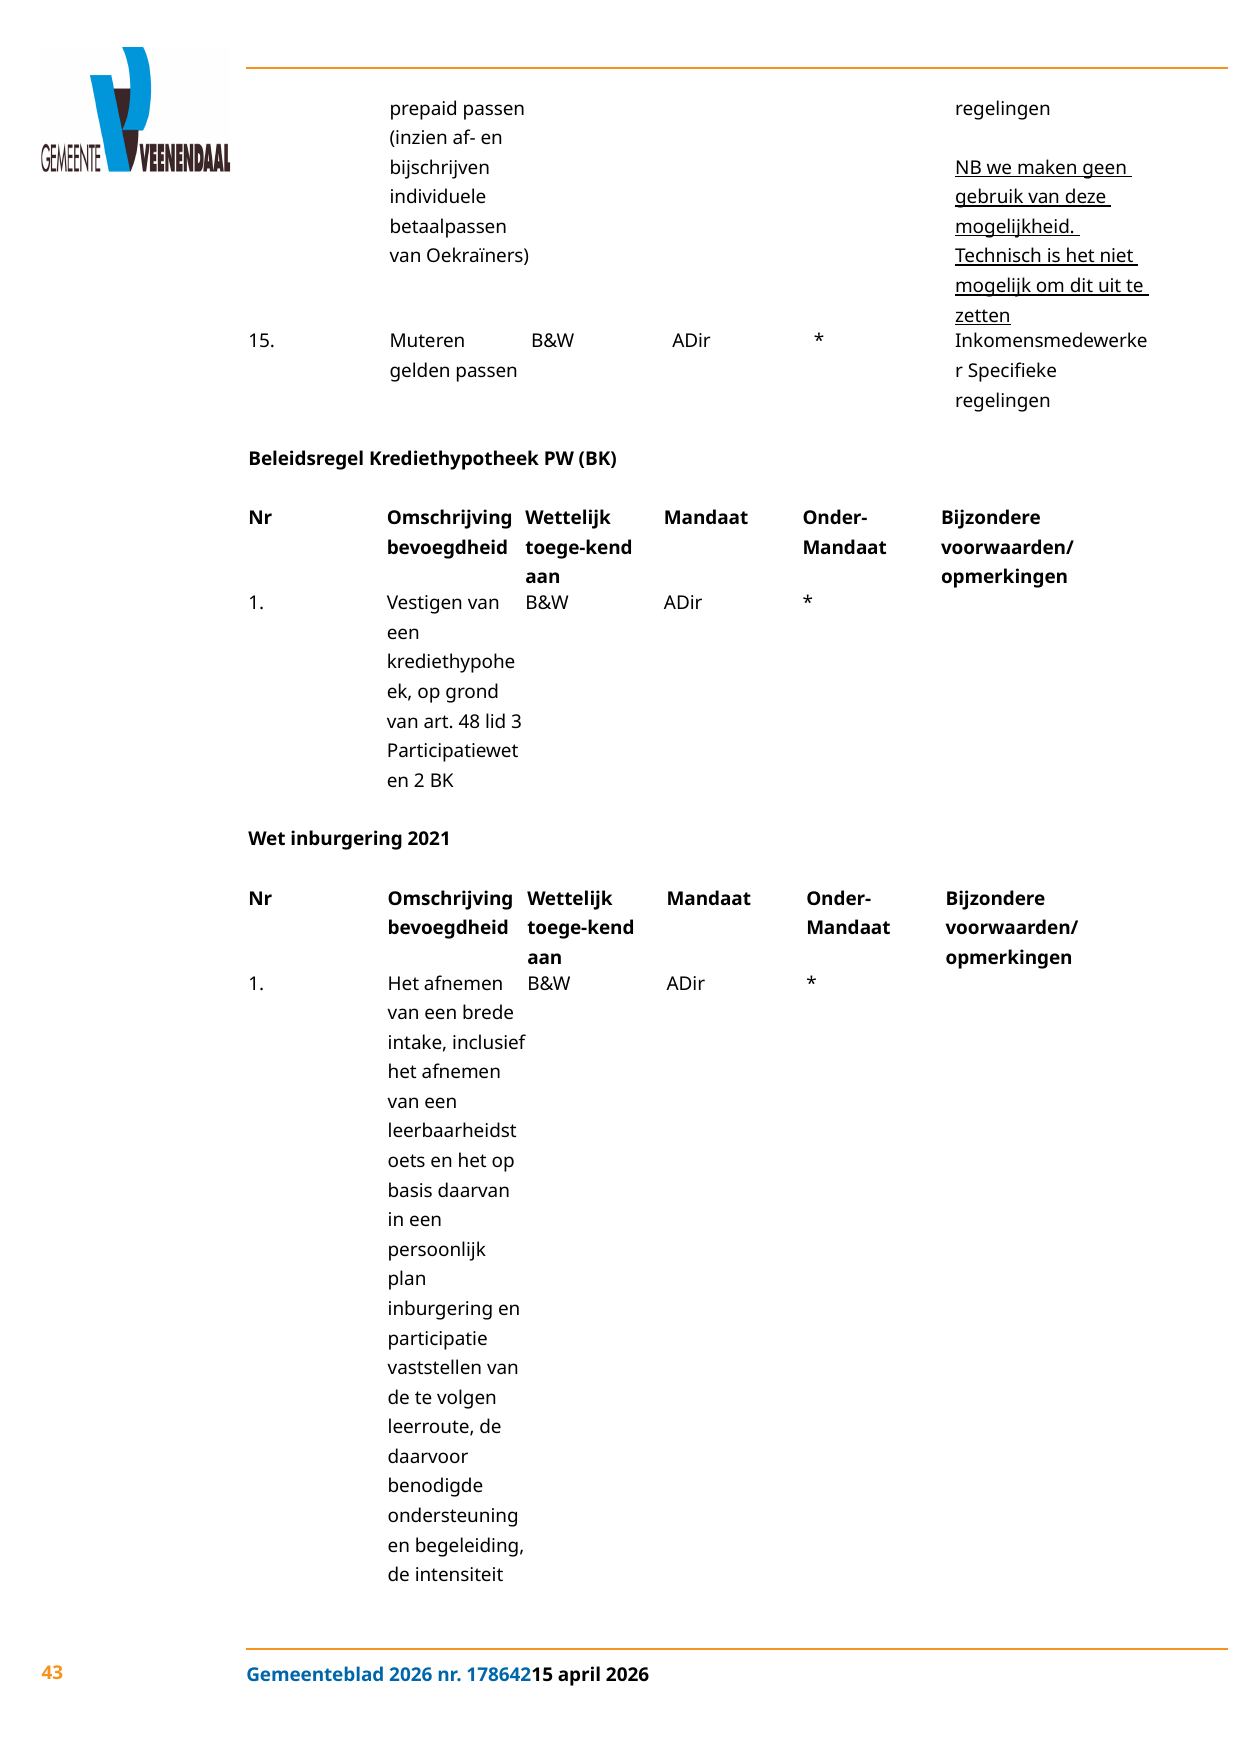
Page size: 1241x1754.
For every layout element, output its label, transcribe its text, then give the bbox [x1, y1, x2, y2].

table_cell 15. [248, 328, 389, 412]
table_header Nr [248, 505, 387, 589]
table_cell [248, 95, 389, 328]
table_cell Vestigen van een krediethypoheek, op grond van art. 48 lid 3 Participatiewet en 2 BK [387, 590, 525, 793]
table_header Nr [248, 885, 387, 970]
table_cell * [814, 328, 955, 412]
table_cell [941, 590, 1152, 793]
table_cell regelingen NB we maken geen gebruik van deze mogelijkheid. Technisch is het niet mogelijk om dit uit te zetten [955, 95, 1152, 328]
table_cell [672, 95, 813, 328]
table_cell B&W [525, 590, 664, 793]
table_cell ADir [672, 328, 813, 412]
table_cell [814, 95, 955, 328]
table_cell 1. [248, 590, 387, 793]
table_header Onder- Mandaat [806, 885, 945, 970]
table_cell [531, 95, 672, 328]
table_cell ADir [664, 590, 802, 793]
table_header Onder- Mandaat [802, 505, 941, 589]
table_cell * [806, 970, 945, 1587]
table_header Wettelijk toege-kend aan [525, 505, 664, 589]
table_header Omschrijving bevoegdheid [388, 885, 527, 970]
table_cell 1. [248, 970, 387, 1587]
table_header Omschrijving bevoegdheid [387, 505, 525, 589]
picture [123, 47, 231, 172]
table_cell B&W [531, 328, 672, 412]
table_header Mandaat [666, 885, 806, 970]
table_header Mandaat [664, 505, 802, 589]
text Wet inburgering 2021 [248, 826, 1152, 851]
table_cell [945, 970, 1152, 1587]
table_cell prepaid passen (inzien af- en bijschrijven individuele betaalpassen van Oekraïners) [389, 95, 531, 328]
table_cell B&W [527, 970, 666, 1587]
table_header Bijzondere voorwaarden/ opmerkingen [941, 505, 1152, 589]
table_header Bijzondere voorwaarden/ opmerkingen [945, 885, 1152, 970]
table_cell ADir [666, 970, 806, 1587]
table_cell Inkomensmedewerker Specifieke regelingen [955, 328, 1152, 412]
table_header Wettelijk toege-kend aan [527, 885, 666, 970]
text Beleidsregel Krediethypotheek PW (BK) [248, 445, 1152, 471]
table_cell * [802, 590, 941, 793]
picture [41, 47, 130, 172]
table_cell Muteren gelden passen [389, 328, 531, 412]
table_cell Het afnemen van een brede intake, inclusief het afnemen van een leerbaarheidstoets en het op basis daarvan in een persoonlijk plan inburgering en participatie vaststellen van de te volgen leerroute, de daarvoor benodigde ondersteuning en begeleiding, de intensiteit [388, 970, 527, 1587]
